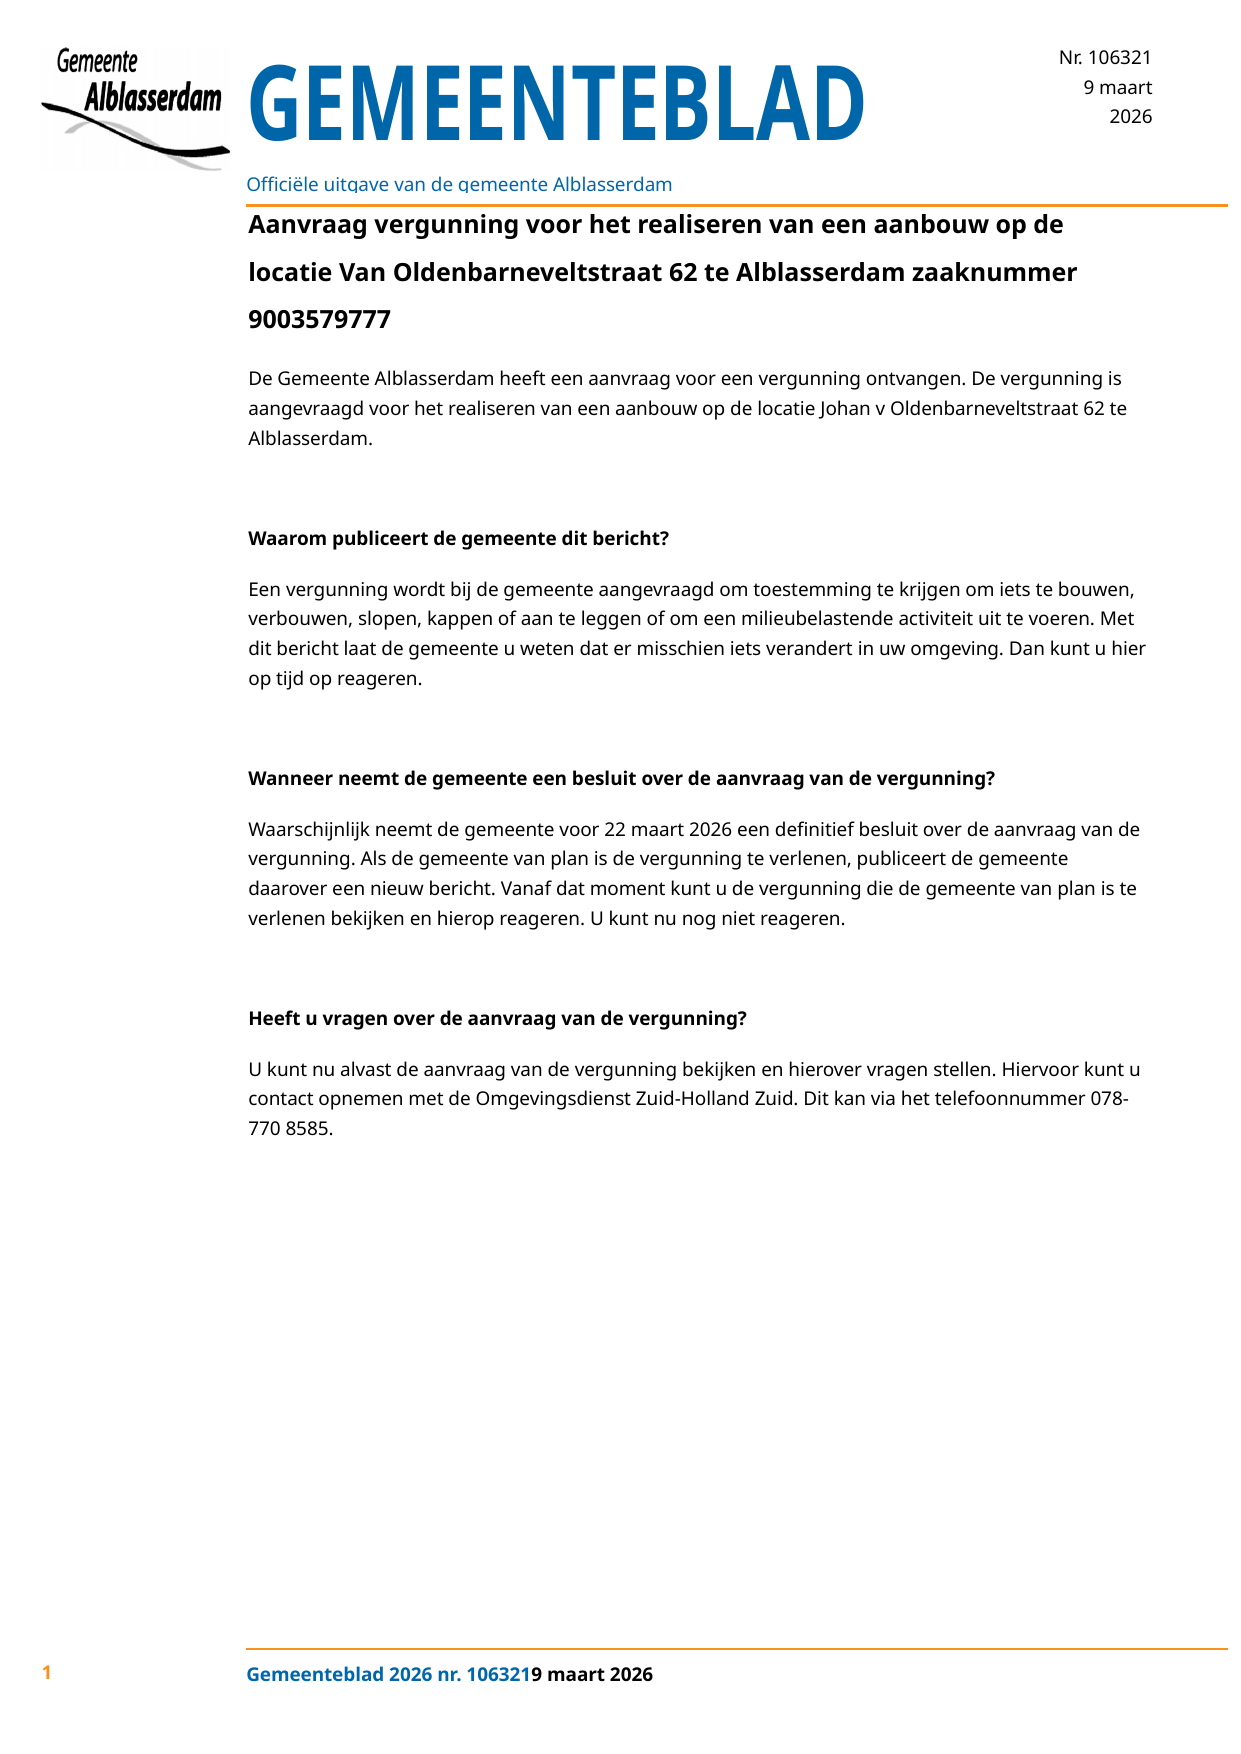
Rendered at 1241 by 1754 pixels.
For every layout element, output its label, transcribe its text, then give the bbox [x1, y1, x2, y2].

text Waarom publiceert de gemeente dit bericht? [248, 526, 1152, 551]
text Een vergunning wordt bij de gemeente aangevraagd om toestemming te krijgen om iets te bouwen, verbouwen, slopen, kappen of aan te leggen of om een milieubelastende activiteit uit te voeren. Met dit bericht laat de gemeente u weten dat er misschien iets verandert in uw omgeving. Dan kunt u hier op tijd op reageren. [248, 576, 1152, 690]
picture [41, 47, 231, 172]
text U kunt nu alvast de aanvraag van de vergunning bekijken en hierover vragen stellen. Hiervoor kunt u contact opnemen met de Omgevingsdienst Zuid-Holland Zuid. Dit kan via het telefoonnummer 078-770 8585. [248, 1056, 1152, 1141]
text De Gemeente Alblasserdam heeft een aanvraag voor een vergunning ontvangen. De vergunning is aangevraagd voor het realiseren van een aanbouw op de locatie Johan v Oldenbarneveltstraat 62 te Alblasserdam. [248, 366, 1152, 450]
text Waarschijnlijk neemt de gemeente voor 22 maart 2026 een definitief besluit over de aanvraag van de vergunning. Als de gemeente van plan is de vergunning te verlenen, publiceert de gemeente daarover een nieuw bericht. Vanaf dat moment kunt u de vergunning die de gemeente van plan is te verlenen bekijken en hierop reageren. U kunt nu nog niet reageren. [248, 816, 1152, 930]
text Wanneer neemt de gemeente een besluit over de aanvraag van de vergunning? [248, 766, 1152, 791]
text Heeft u vragen over de aanvraag van de vergunning? [248, 1006, 1152, 1031]
text Aanvraag vergunning voor het realiseren van een aanbouw op de locatie Van Oldenbarneveltstraat 62 te Alblasserdam zaaknummer 9003579777 [248, 207, 1152, 336]
